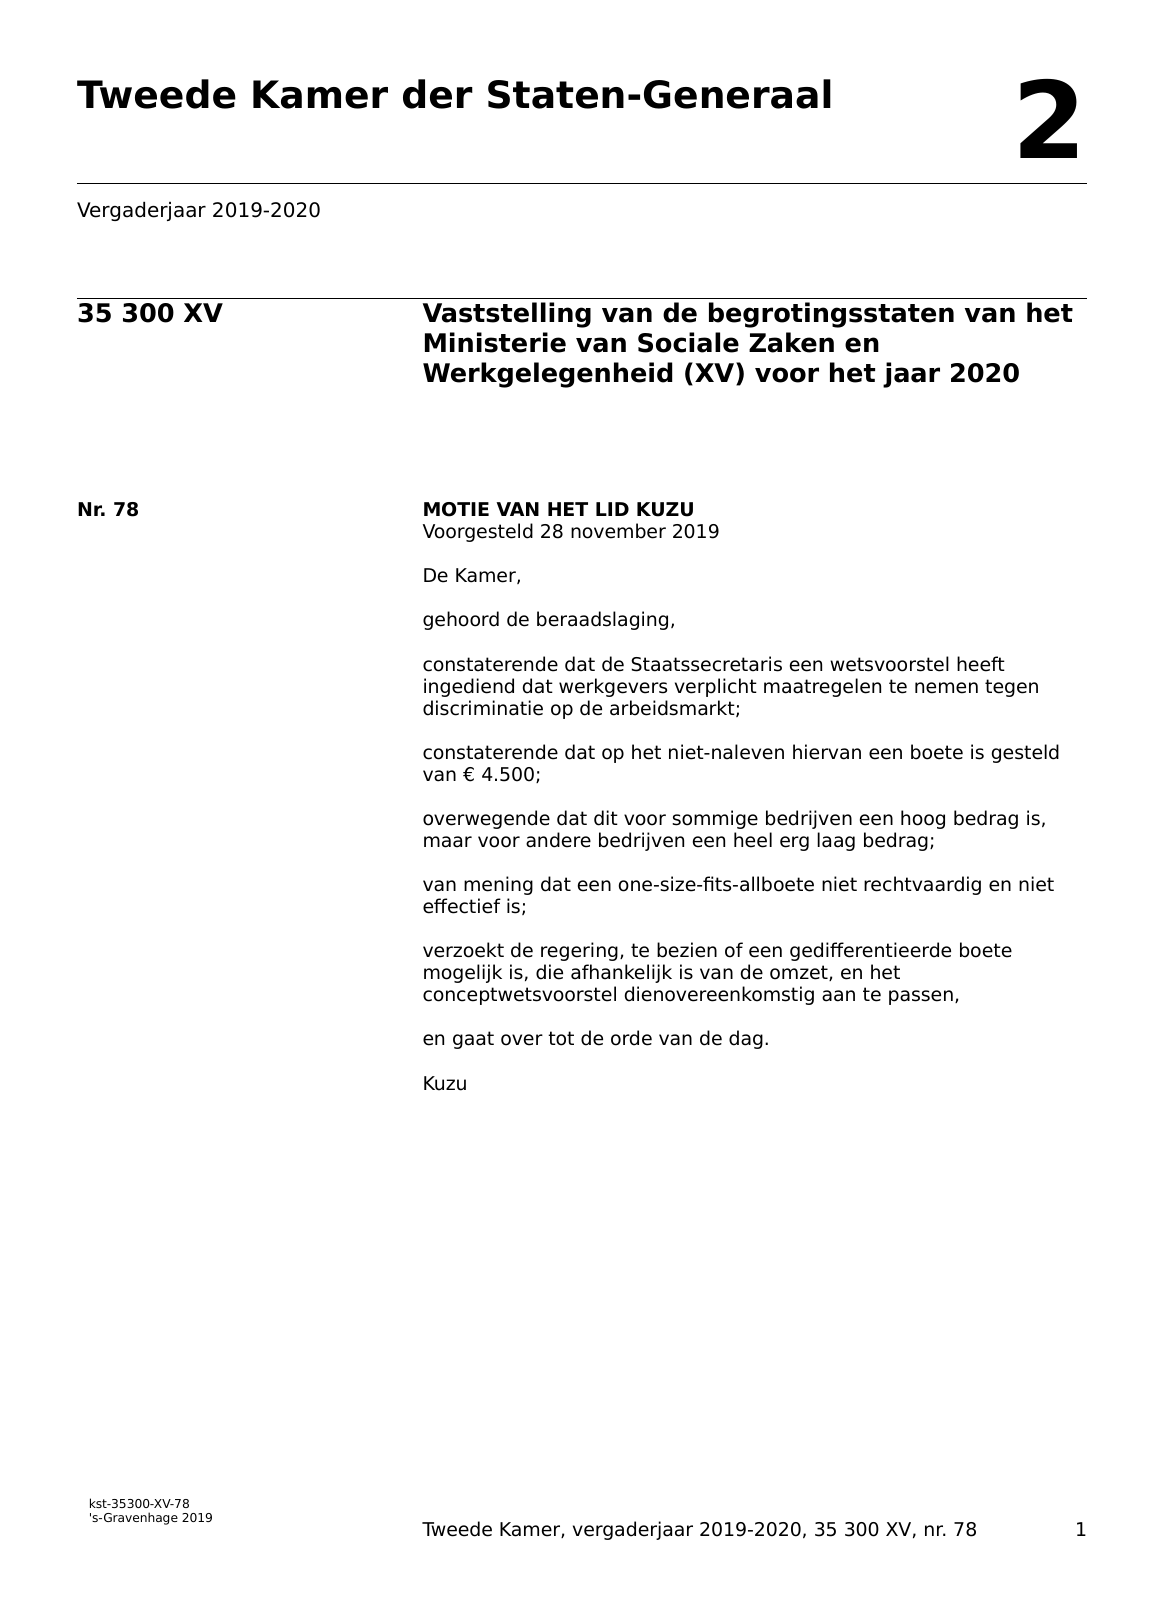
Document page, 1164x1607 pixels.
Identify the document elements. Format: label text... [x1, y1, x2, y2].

table_header 2 [886, 59, 1087, 183]
text constaterende dat op het niet-naleven hiervan een boete is gesteld van € 4.500; [422, 742, 1087, 786]
subtitle 35 300 XV Vaststelling van de begrotingsstaten van het Ministerie van Sociale Zaken en Werkgelegenheid (XV) voor het jaar 2020 [77, 299, 1087, 388]
table_header Tweede Kamer der Staten-Generaal [77, 59, 886, 183]
text Kuzu [422, 1072, 1087, 1094]
text Voorgesteld 28 november 2019 [422, 521, 1087, 543]
subtitle Nr. 78 MOTIE VAN HET LID KUZU [77, 499, 1087, 521]
text 's-Gravenhage 2019 [88, 1511, 323, 1525]
text van mening dat een one-size-fits-allboete niet rechtvaardig en niet effectief is; [422, 874, 1087, 918]
text en gaat over tot de orde van de dag. [422, 1028, 1087, 1050]
text verzoekt de regering, te bezien of een gedifferentieerde boete mogelijk is, die afhankelijk is van de omzet, en het conceptwetsvoorstel dienovereenkomstig aan te passen, [422, 940, 1087, 1006]
text constaterende dat de Staatssecretaris een wetsvoorstel heeft ingediend dat werkgevers verplicht maatregelen te nemen tegen discriminatie op de arbeidsmarkt; [422, 653, 1087, 719]
text gehoord de beraadslaging, [422, 609, 1087, 631]
text kst-35300-XV-78 [88, 1497, 323, 1511]
text overwegende dat dit voor sommige bedrijven een hoog bedrag is, maar voor andere bedrijven een heel erg laag bedrag; [422, 808, 1087, 852]
text De Kamer, [422, 565, 1087, 587]
table_cell Vergaderjaar 2019-2020 [77, 184, 1087, 298]
